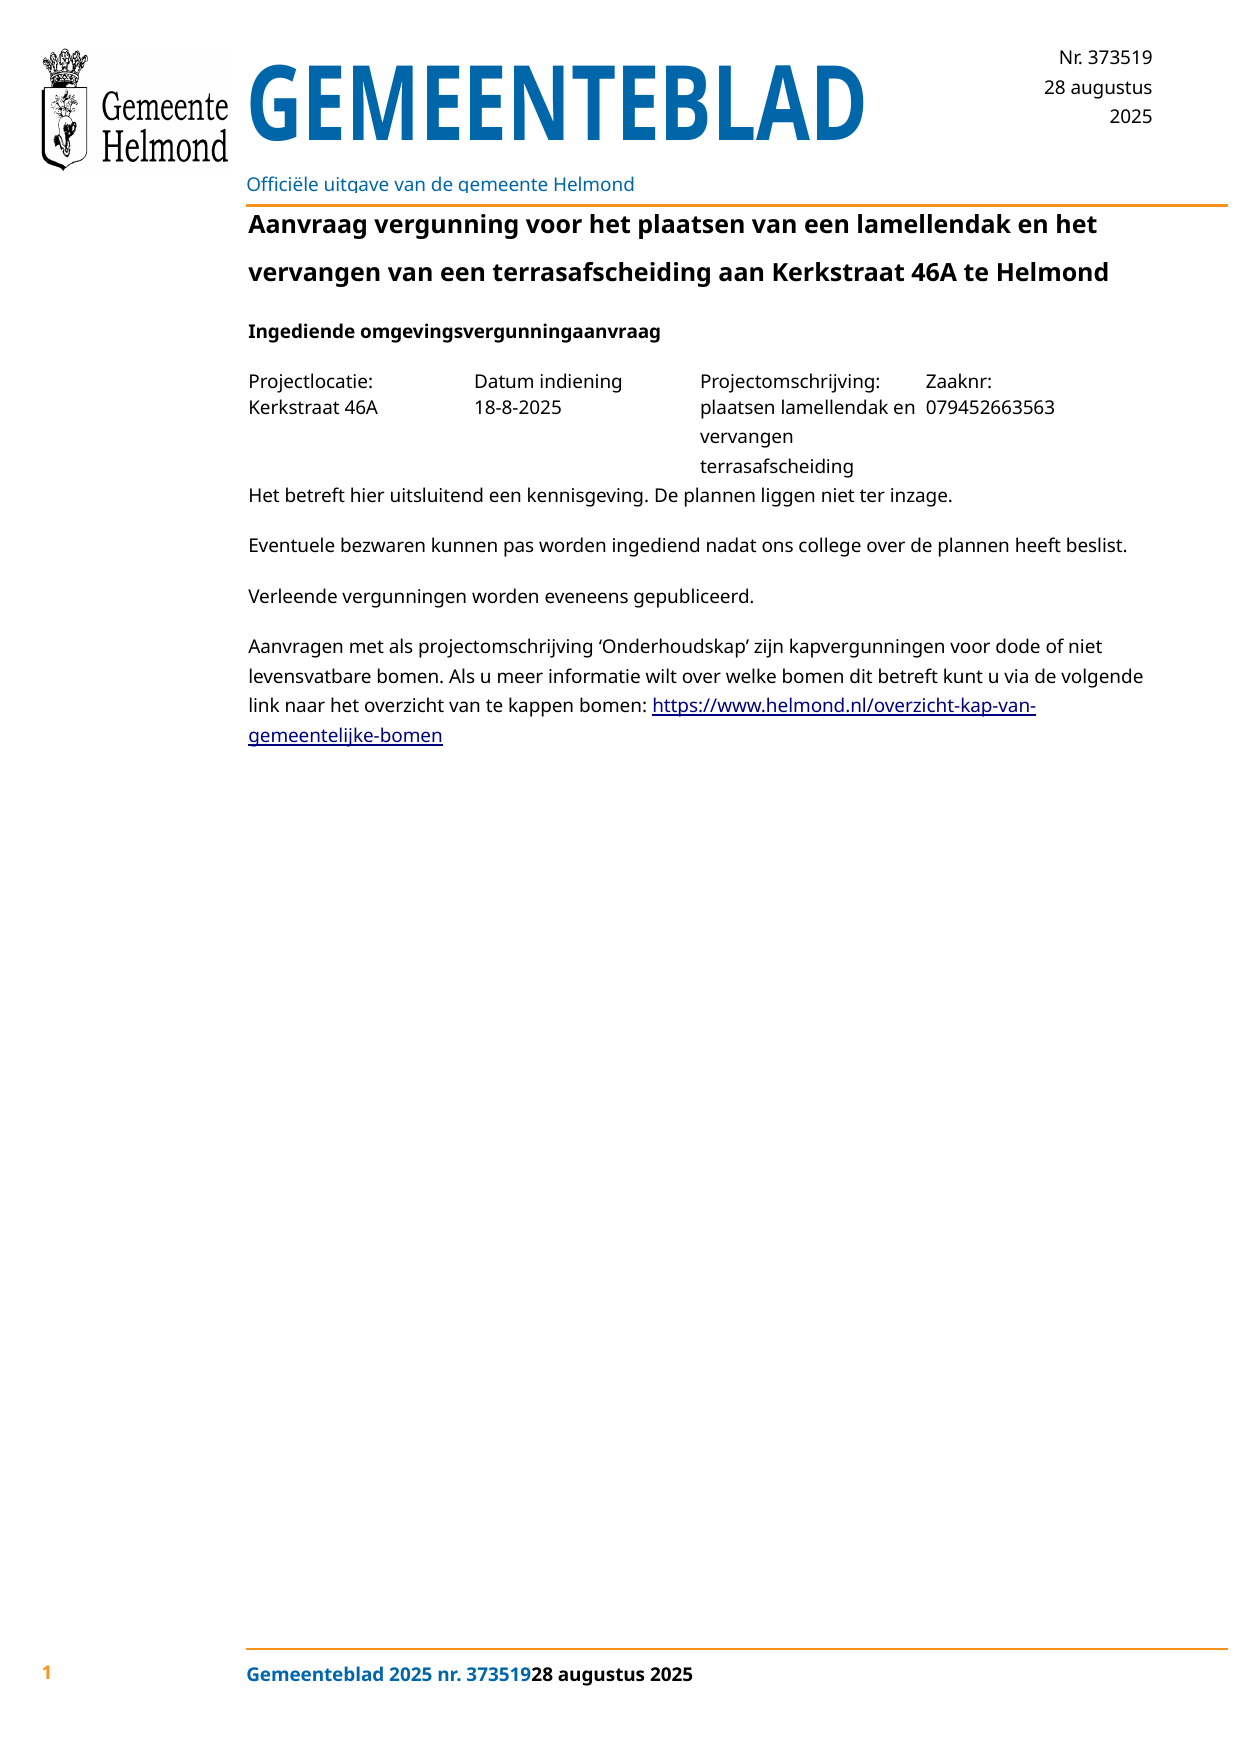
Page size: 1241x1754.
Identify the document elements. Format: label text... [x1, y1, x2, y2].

text Aanvraag vergunning voor het plaatsen van een lamellendak en het vervangen van een terrasafscheiding aan Kerkstraat 46A te Helmond [248, 207, 1152, 288]
text Ingediende omgevingsvergunningaanvraag [248, 318, 1152, 344]
table_header Datum indiening [474, 369, 700, 394]
text Aanvragen met als projectomschrijving ‘Onderhoudskap’ zijn kapvergunningen voor dode of niet levensvatbare bomen. Als u meer informatie wilt over welke bomen dit betreft kunt u via de volgende link naar het overzicht van te kappen bomen: https://www.helmond.nl/overzicht-kap-van-gemeentelijke-bomen [248, 633, 1152, 748]
picture [41, 47, 231, 172]
table_header Zaaknr: [926, 369, 1152, 394]
table_cell plaatsen lamellendak en vervangen terrasafscheiding [700, 394, 926, 479]
table_cell 18-8-2025 [474, 394, 700, 479]
table_cell 079452663563 [926, 394, 1152, 479]
table_header Projectomschrijving: [700, 369, 926, 394]
text Het betreft hier uitsluitend een kennisgeving. De plannen liggen niet ter inzage. [248, 482, 1152, 508]
table_cell Kerkstraat 46A [248, 394, 474, 479]
table_header Projectlocatie: [248, 369, 474, 394]
text Verleende vergunningen worden eveneens gepubliceerd. [248, 583, 1152, 609]
text Eventuele bezwaren kunnen pas worden ingediend nadat ons college over de plannen heeft beslist. [248, 533, 1152, 558]
